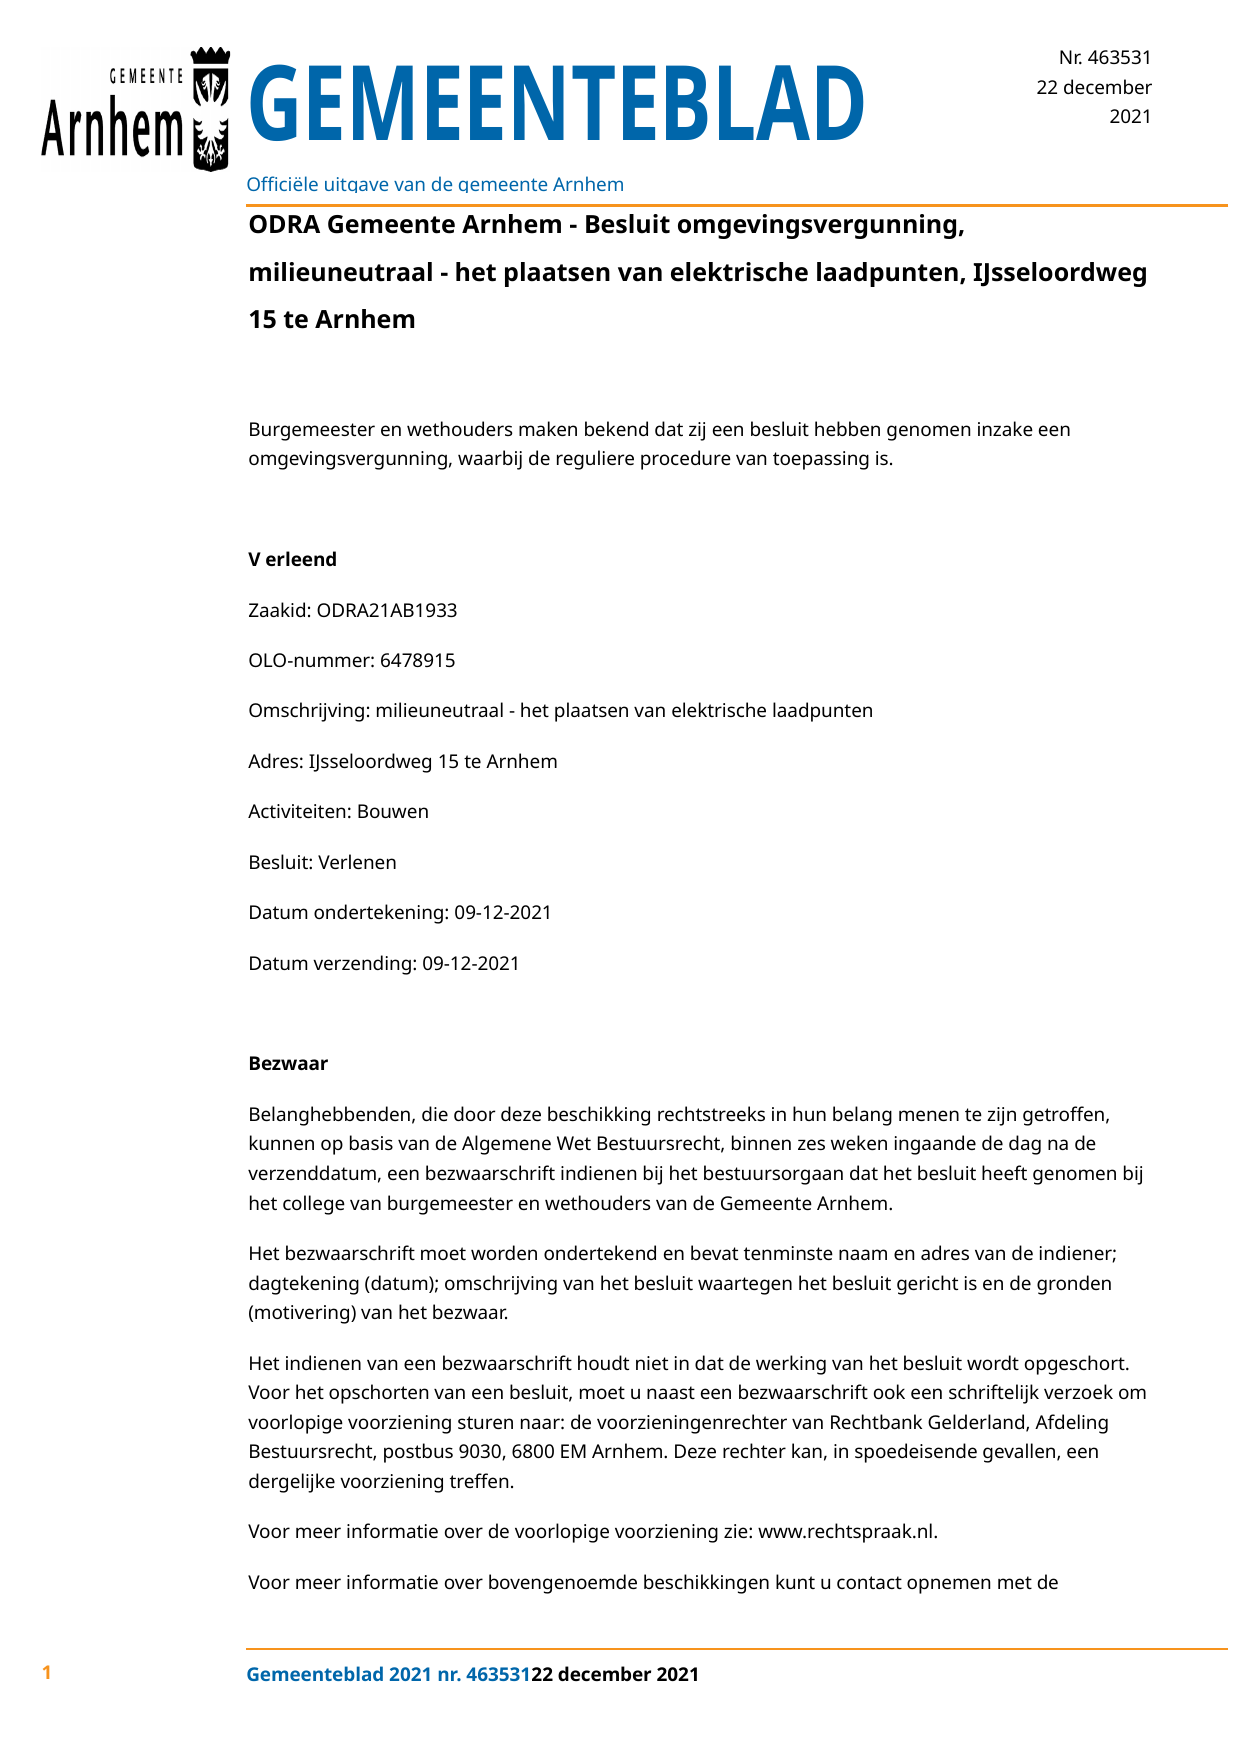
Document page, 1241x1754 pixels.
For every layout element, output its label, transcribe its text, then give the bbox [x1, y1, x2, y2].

text V erleend [248, 546, 1152, 572]
text Adres: IJsseloordweg 15 te Arnhem [248, 748, 1152, 774]
text OLO-nummer: 6478915 [248, 647, 1152, 673]
text Het indienen van een bezwaarschrift houdt niet in dat de werking van het besluit wordt opgeschort. Voor het opschorten van een besluit, moet u naast een bezwaarschrift ook een schriftelijk verzoek om voorlopige voorziening sturen naar: de voorzieningenrechter van Rechtbank Gelderland, Afdeling Bestuursrecht, postbus 9030, 6800 EM Arnhem. Deze rechter kan, in spoedeisende gevallen, een dergelijke voorziening treffen. [248, 1350, 1152, 1494]
text Activiteiten: Bouwen [248, 798, 1152, 824]
text Datum verzending: 09-12-2021 [248, 950, 1152, 975]
text Datum ondertekening: 09-12-2021 [248, 899, 1152, 925]
text Zaakid: ODRA21AB1933 [248, 597, 1152, 622]
text Voor meer informatie over de voorlopige voorziening zie: www.rechtspraak.nl. [248, 1518, 1152, 1544]
picture [41, 47, 231, 172]
text Belanghebbenden, die door deze beschikking rechtstreeks in hun belang menen te zijn getroffen, kunnen op basis van de Algemene Wet Bestuursrecht, binnen zes weken ingaande de dag na de verzenddatum, een bezwaarschrift indienen bij het bestuursorgaan dat het besluit heeft genomen bij het college van burgemeester en wethouders van de Gemeente Arnhem. [248, 1101, 1152, 1215]
text Omschrijving: milieuneutraal - het plaatsen van elektrische laadpunten [248, 698, 1152, 723]
text Voor meer informatie over bovengenoemde beschikkingen kunt u contact opnemen met de [248, 1569, 1152, 1594]
text Burgemeester en wethouders maken bekend dat zij een besluit hebben genomen inzake een omgevingsvergunning, waarbij de reguliere procedure van toepassing is. [248, 416, 1152, 471]
text Het bezwaarschrift moet worden ondertekend en bevat tenminste naam en adres van de indiener; dagtekening (datum); omschrijving van het besluit waartegen het besluit gericht is en de gronden (motivering) van het bezwaar. [248, 1240, 1152, 1325]
text ODRA Gemeente Arnhem - Besluit omgevingsvergunning, milieuneutraal - het plaatsen van elektrische laadpunten, IJsseloordweg 15 te Arnhem [248, 207, 1152, 336]
text Besluit: Verlenen [248, 849, 1152, 874]
text Bezwaar [248, 1051, 1152, 1076]
